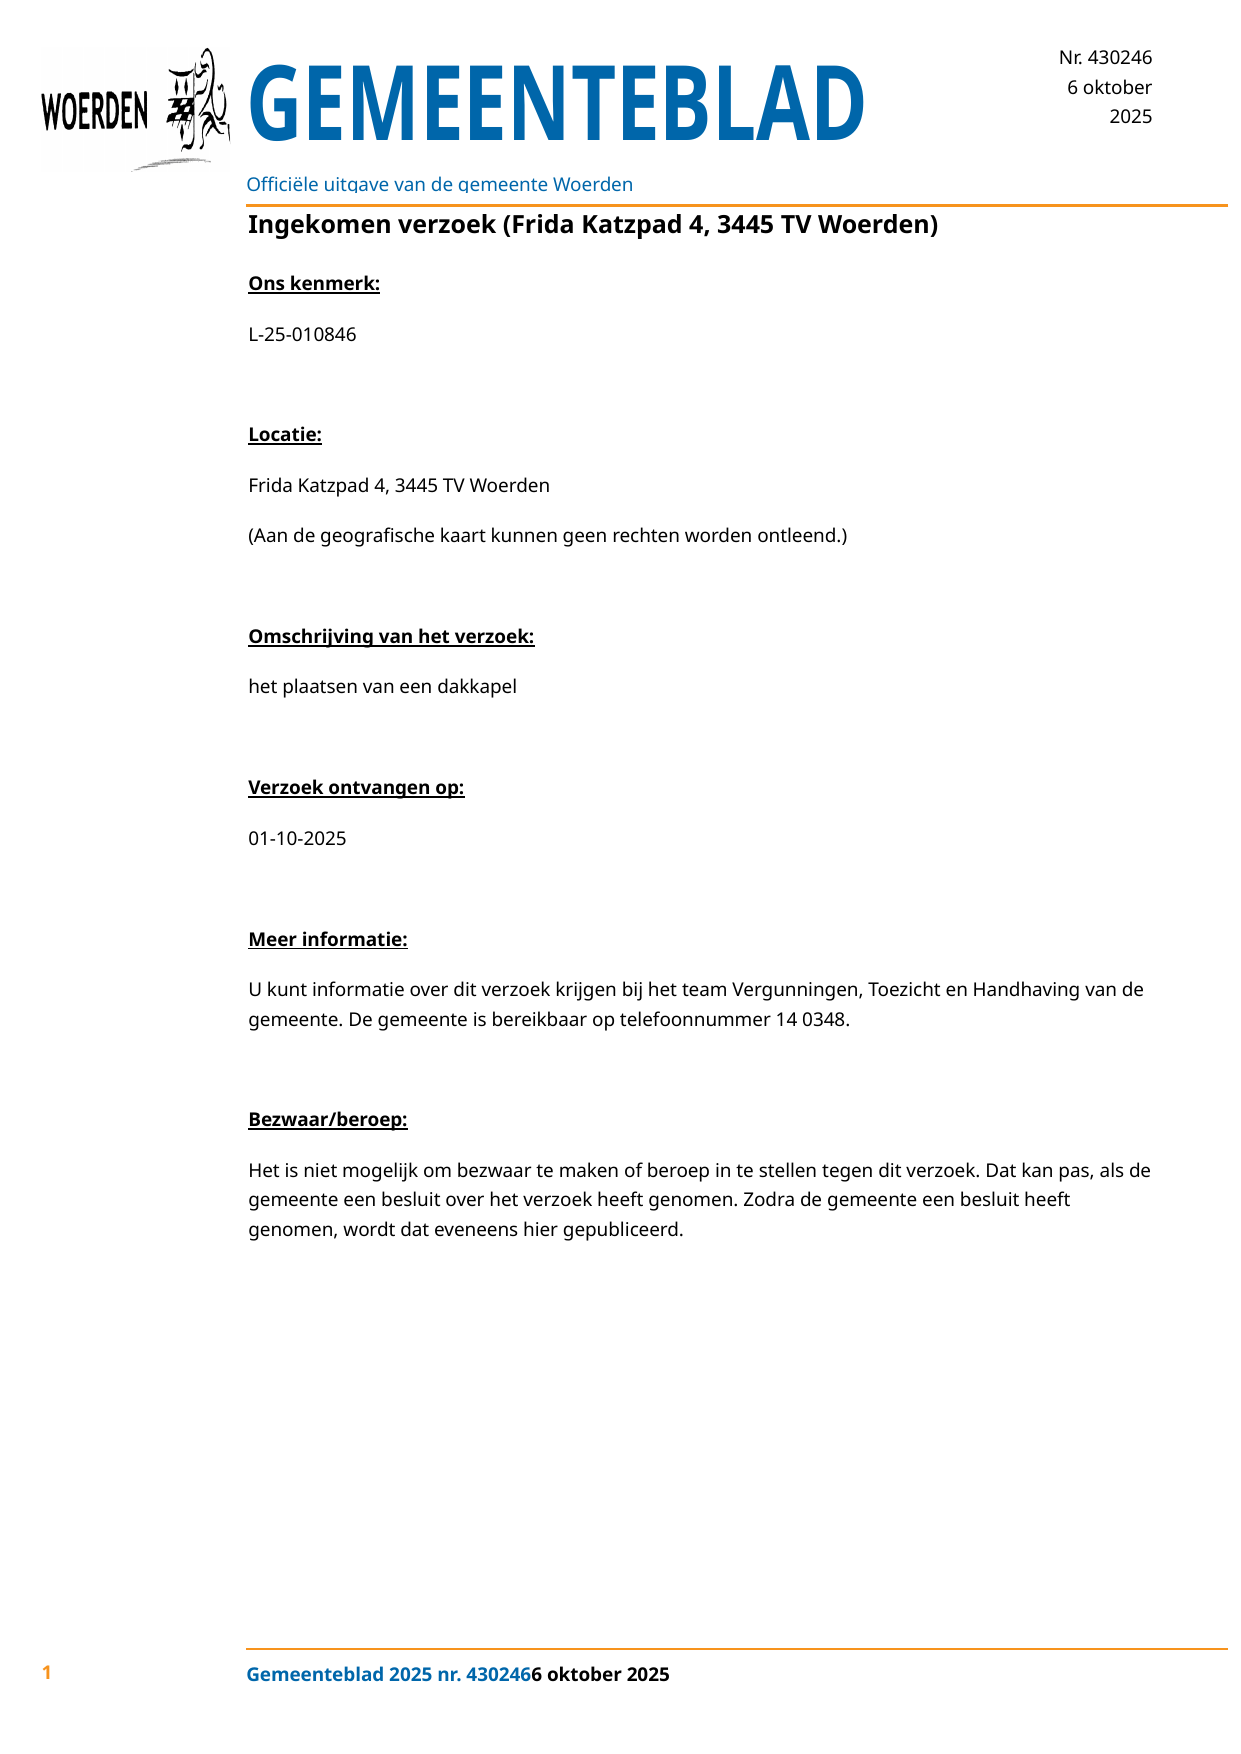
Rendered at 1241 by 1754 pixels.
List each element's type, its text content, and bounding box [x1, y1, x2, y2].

text Omschrijving van het verzoek: [248, 623, 1152, 649]
text Meer informatie: [248, 926, 1152, 951]
text Locatie: [248, 422, 1152, 447]
picture [41, 47, 231, 172]
text Het is niet mogelijk om bezwaar te maken of beroep in te stellen tegen dit verzoek. Dat kan pas, als de gemeente een besluit over het verzoek heeft genomen. Zodra de gemeente een besluit heeft genomen, wordt dat eveneens hier gepubliceerd. [248, 1157, 1152, 1242]
text 01-10-2025 [248, 825, 1152, 851]
text (Aan de geografische kaart kunnen geen rechten worden ontleend.) [248, 522, 1152, 548]
text Ingekomen verzoek (Frida Katzpad 4, 3445 TV Woerden) [248, 207, 1152, 241]
text het plaatsen van een dakkapel [248, 674, 1152, 699]
text Bezwaar/beroep: [248, 1107, 1152, 1132]
text U kunt informatie over dit verzoek krijgen bij het team Vergunningen, Toezicht en Handhaving van de gemeente. De gemeente is bereikbaar op telefoonnummer 14 0348. [248, 976, 1152, 1031]
text Verzoek ontvangen op: [248, 774, 1152, 800]
text L-25-010846 [248, 321, 1152, 346]
text Frida Katzpad 4, 3445 TV Woerden [248, 472, 1152, 498]
text Ons kenmerk: [248, 270, 1152, 296]
